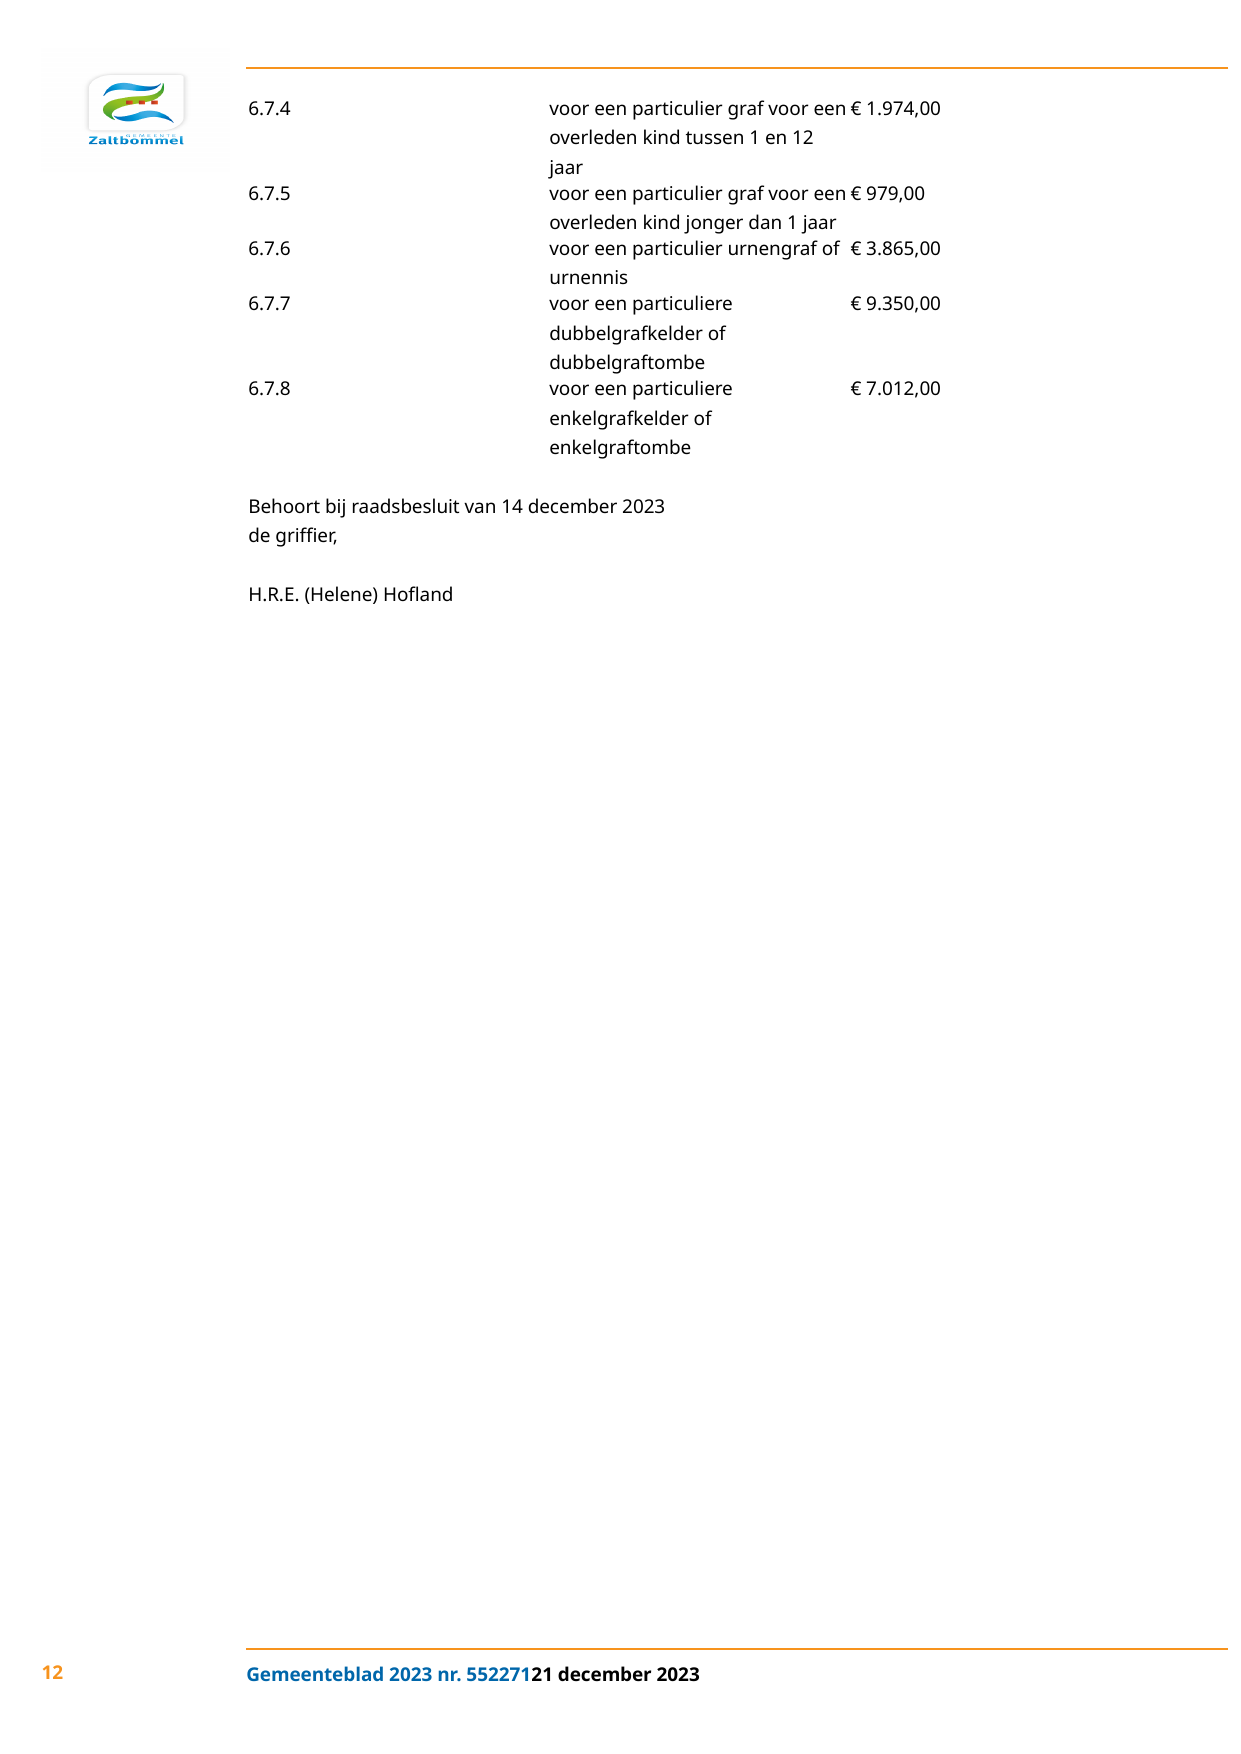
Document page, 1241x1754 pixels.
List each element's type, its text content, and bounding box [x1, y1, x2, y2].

picture [41, 47, 231, 172]
table_cell 6.7.4 [248, 95, 549, 180]
table_cell € 7.012,00 [850, 375, 1152, 460]
table_cell voor een particuliere dubbelgrafkelder of dubbelgraftombe [549, 290, 850, 375]
table_cell € 979,00 [850, 180, 1152, 235]
table_cell voor een particuliere enkelgrafkelder of enkelgraftombe [549, 375, 850, 460]
table_cell voor een particulier graf voor een overleden kind tussen 1 en 12 jaar [549, 95, 850, 180]
text H.R.E. (Helene) Hofland [248, 582, 1152, 607]
table_cell € 1.974,00 [850, 95, 1152, 180]
text Behoort bij raadsbesluit van 14 december 2023 [248, 493, 1152, 519]
table_cell 6.7.8 [248, 375, 549, 460]
table_cell voor een particulier graf voor een overleden kind jonger dan 1 jaar [549, 180, 850, 235]
text de griffier, [248, 522, 1152, 548]
table_cell 6.7.5 [248, 180, 549, 235]
table_cell € 9.350,00 [850, 290, 1152, 375]
table_cell € 3.865,00 [850, 235, 1152, 290]
table_cell 6.7.7 [248, 290, 549, 375]
table_cell voor een particulier urnengraf of urnennis [549, 235, 850, 290]
table_cell 6.7.6 [248, 235, 549, 290]
